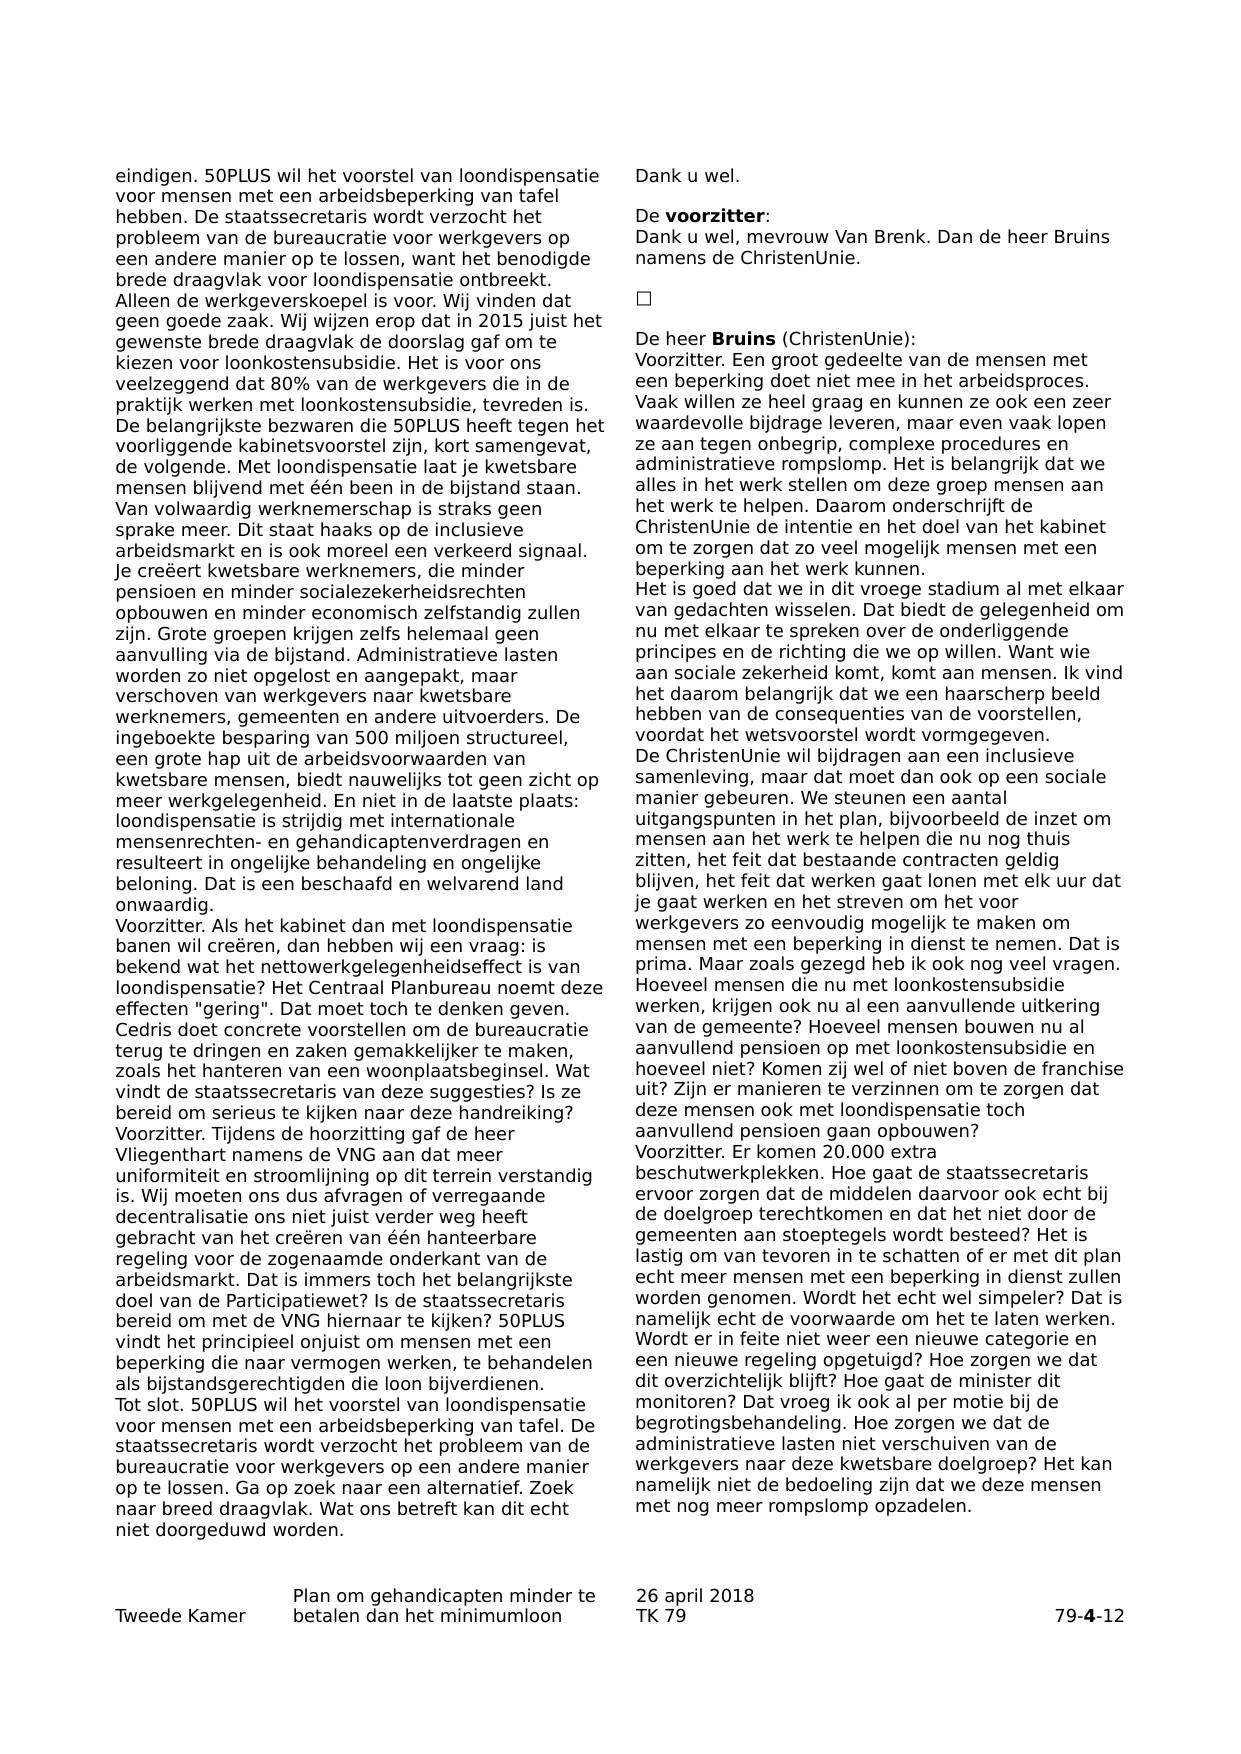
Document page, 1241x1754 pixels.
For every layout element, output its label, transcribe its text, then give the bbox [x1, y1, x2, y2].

text Voorzitter. Er komen 20.000 extra beschutwerkplekken. Hoe gaat de staatssecretaris ervoor zorgen dat de middelen daarvoor ook echt bij de doelgroep terechtkomen en dat het niet door de gemeenten aan stoeptegels wordt besteed? Het is lastig om van tevoren in te schatten of er met dit plan echt meer mensen met een beperking in dienst zullen worden genomen. Wordt het echt wel simpeler? Dat is namelijk echt de voorwaarde om het te laten werken. Wordt er in feite niet weer een nieuwe categorie en een nieuwe regeling opgetuigd? Hoe zorgen we dat dit overzichtelijk blijft? Hoe gaat de minister dit monitoren? Dat vroeg ik ook al per motie bij de begrotingsbehandeling. Hoe zorgen we dat de administratieve lasten niet verschuiven van de werkgevers naar deze kwetsbare doelgroep? Het kan namelijk niet de bedoeling zijn dat we deze mensen met nog meer rompslomp opzadelen. [635, 1142, 1125, 1517]
text eindigen. 50PLUS wil het voorstel van loondispensatie voor mensen met een arbeidsbeperking van tafel hebben. De staatssecretaris wordt verzocht het probleem van de bureaucratie voor werkgevers op een andere manier op te lossen, want het benodigde brede draagvlak voor loondispensatie ontbreekt. Alleen de werkgeverskoepel is voor. Wij vinden dat geen goede zaak. Wij wijzen erop dat in 2015 juist het gewenste brede draagvlak de doorslag gaf om te kiezen voor loonkostensubsidie. Het is voor ons veelzeggend dat 80% van de werkgevers die in de praktijk werken met loonkostensubsidie, tevreden is. [115, 165, 605, 415]
text De voorzitter: [635, 206, 1125, 227]
text Tot slot. 50PLUS wil het voorstel van loondispensatie voor mensen met een arbeidsbeperking van tafel. De staatssecretaris wordt verzocht het probleem van de bureaucratie voor werkgevers op een andere manier op te lossen. Ga op zoek naar een alternatief. Zoek naar breed draagvlak. Wat ons betreft kan dit echt niet doorgeduwd worden. [115, 1394, 605, 1540]
text ⬜ [635, 288, 1125, 309]
text Dank u wel. [635, 165, 1125, 186]
text De ChristenUnie wil bijdragen aan een inclusieve samenleving, maar dat moet dan ook op een sociale manier gebeuren. We steunen een aantal uitgangspunten in het plan, bijvoorbeeld de inzet om mensen aan het werk te helpen die nu nog thuis zitten, het feit dat bestaande contracten geldig blijven, het feit dat werken gaat lonen met elk uur dat je gaat werken en het streven om het voor werkgevers zo eenvoudig mogelijk te maken om mensen met een beperking in dienst te nemen. Dat is prima. Maar zoals gezegd heb ik ook nog veel vragen. Hoeveel mensen die nu met loonkostensubsidie werken, krijgen ook nu al een aanvullende uitkering van de gemeente? Hoeveel mensen bouwen nu al aanvullend pensioen op met loonkostensubsidie en hoeveel niet? Komen zij wel of niet boven de franchise uit? Zijn er manieren te verzinnen om te zorgen dat deze mensen ook met loondispensatie toch aanvullend pensioen gaan opbouwen? [635, 746, 1125, 1142]
text De heer Bruins (ChristenUnie): [635, 329, 1125, 350]
text Het is goed dat we in dit vroege stadium al met elkaar van gedachten wisselen. Dat biedt de gelegenheid om nu met elkaar te spreken over de onderliggende principes en de richting die we op willen. Want wie aan sociale zekerheid komt, komt aan mensen. Ik vind het daarom belangrijk dat we een haarscherp beeld hebben van de consequenties van de voorstellen, voordat het wetsvoorstel wordt vormgegeven. [635, 579, 1125, 746]
text Voorzitter. Als het kabinet dan met loondispensatie banen wil creëren, dan hebben wij een vraag: is bekend wat het nettowerkgelegenheidseffect is van loondispensatie? Het Centraal Planbureau noemt deze effecten "gering". Dat moet toch te denken geven. Cedris doet concrete voorstellen om de bureaucratie terug te dringen en zaken gemakkelijker te maken, zoals het hanteren van een woonplaatsbeginsel. Wat vindt de staatssecretaris van deze suggesties? Is ze bereid om serieus te kijken naar deze handreiking? [115, 915, 605, 1124]
text Voorzitter. Tijdens de hoorzitting gaf de heer Vliegenthart namens de VNG aan dat meer uniformiteit en stroomlijning op dit terrein verstandig is. Wij moeten ons dus afvragen of verregaande decentralisatie ons niet juist verder weg heeft gebracht van het creëren van één hanteerbare regeling voor de zogenaamde onderkant van de arbeidsmarkt. Dat is immers toch het belangrijkste doel van de Participatiewet? Is de staatssecretaris bereid om met de VNG hiernaar te kijken? 50PLUS vindt het principieel onjuist om mensen met een beperking die naar vermogen werken, te behandelen als bijstandsgerechtigden die loon bijverdienen. [115, 1124, 605, 1394]
text De belangrijkste bezwaren die 50PLUS heeft tegen het voorliggende kabinetsvoorstel zijn, kort samengevat, de volgende. Met loondispensatie laat je kwetsbare mensen blijvend met één been in de bijstand staan. Van volwaardig werknemerschap is straks geen sprake meer. Dit staat haaks op de inclusieve arbeidsmarkt en is ook moreel een verkeerd signaal. Je creëert kwetsbare werknemers, die minder pensioen en minder socialezekerheidsrechten opbouwen en minder economisch zelfstandig zullen zijn. Grote groepen krijgen zelfs helemaal geen aanvulling via de bijstand. Administratieve lasten worden zo niet opgelost en aangepakt, maar verschoven van werkgevers naar kwetsbare werknemers, gemeenten en andere uitvoerders. De ingeboekte besparing van 500 miljoen structureel, een grote hap uit de arbeidsvoorwaarden van kwetsbare mensen, biedt nauwelijks tot geen zicht op meer werkgelegenheid. En niet in de laatste plaats: loondispensatie is strijdig met internationale mensenrechten- en gehandicaptenverdragen en resulteert in ongelijke behandeling en ongelijke beloning. Dat is een beschaafd en welvarend land onwaardig. [115, 415, 605, 915]
text Voorzitter. Een groot gedeelte van de mensen met een beperking doet niet mee in het arbeidsproces. Vaak willen ze heel graag en kunnen ze ook een zeer waardevolle bijdrage leveren, maar even vaak lopen ze aan tegen onbegrip, complexe procedures en administratieve rompslomp. Het is belangrijk dat we alles in het werk stellen om deze groep mensen aan het werk te helpen. Daarom onderschrijft de ChristenUnie de intentie en het doel van het kabinet om te zorgen dat zo veel mogelijk mensen met een beperking aan het werk kunnen. [635, 350, 1125, 579]
text Dank u wel, mevrouw Van Brenk. Dan de heer Bruins namens de ChristenUnie. [635, 227, 1125, 268]
